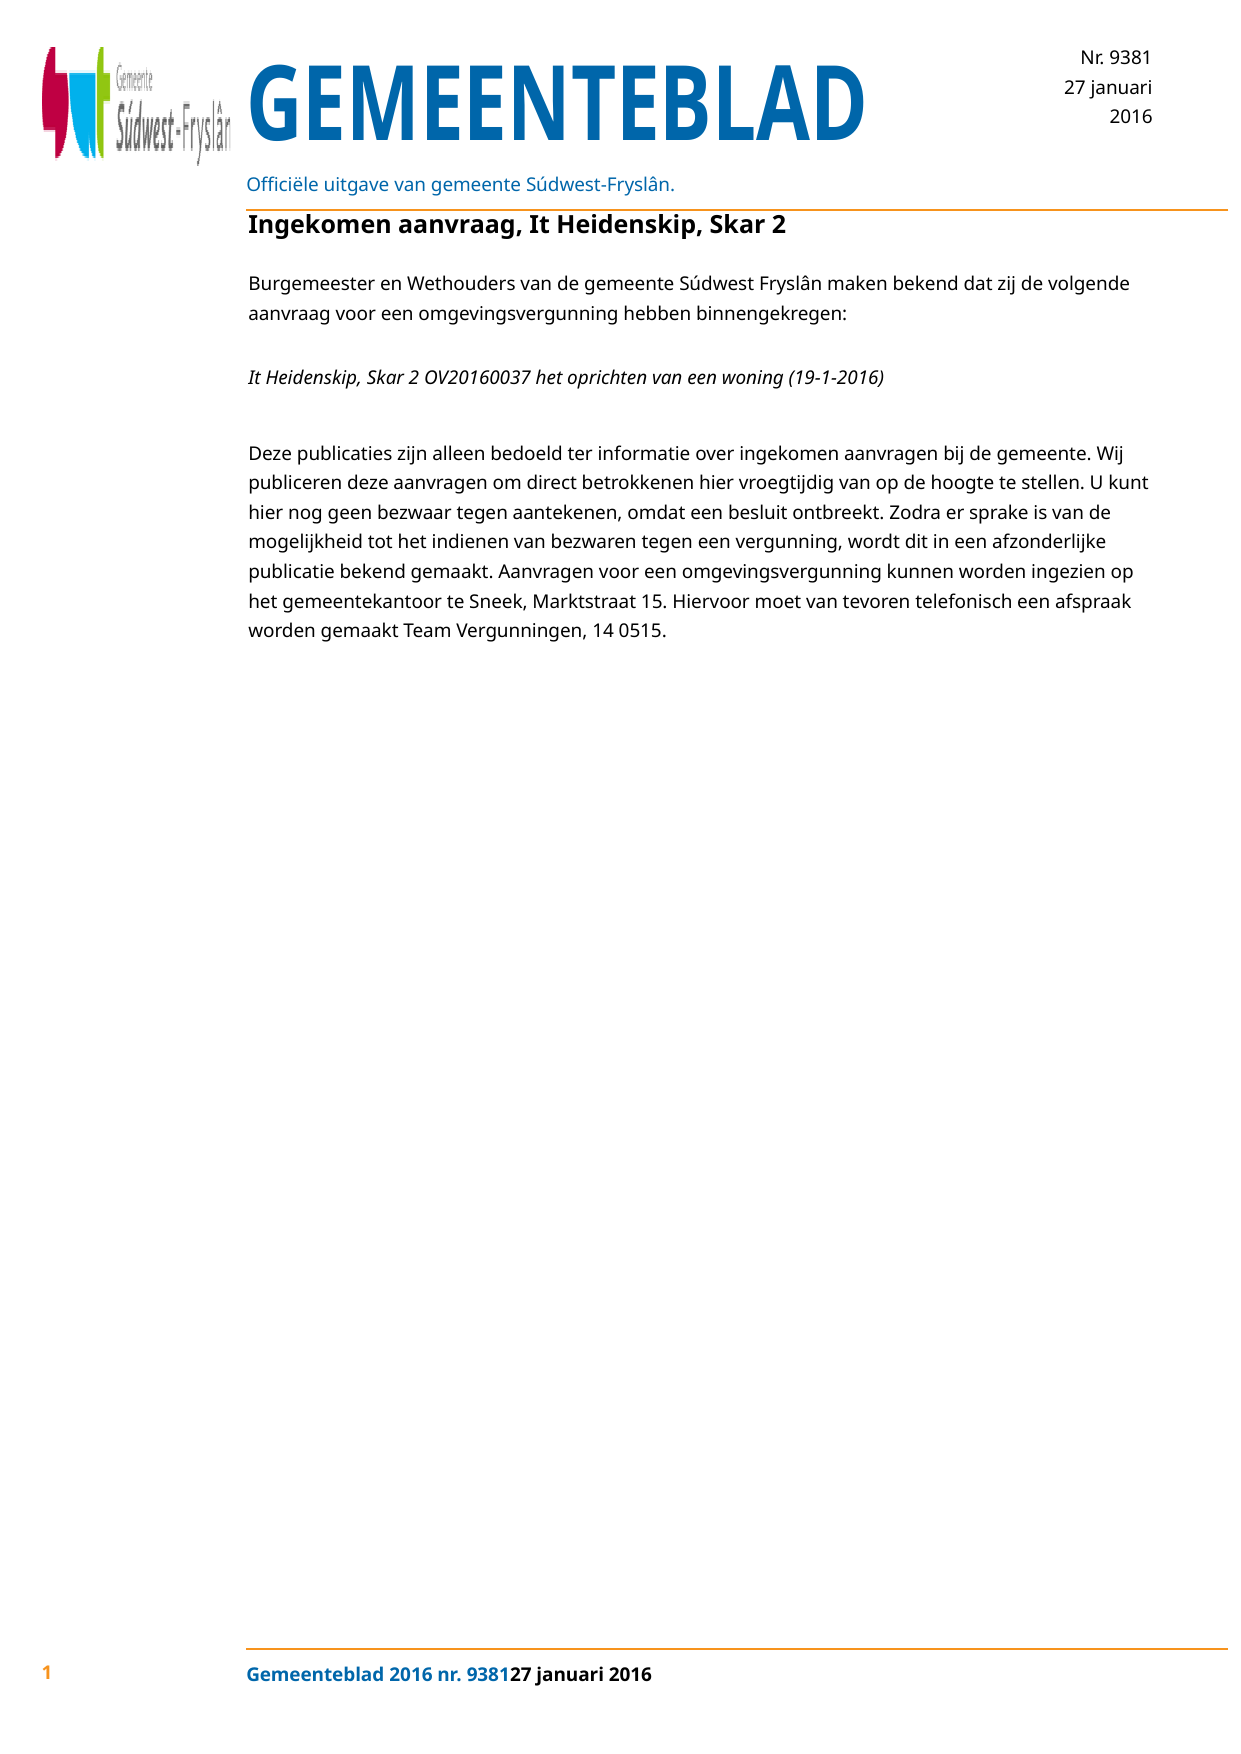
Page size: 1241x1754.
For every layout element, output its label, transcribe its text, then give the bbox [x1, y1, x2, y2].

picture [41, 47, 231, 172]
text Ingekomen aanvraag, It Heidenskip, Skar 2 [248, 211, 1152, 241]
text Deze publicaties zijn alleen bedoeld ter informatie over ingekomen aanvragen bij de gemeente. Wij publiceren deze aanvragen om direct betrokkenen hier vroegtijdig van op de hoogte te stellen. U kunt hier nog geen bezwaar tegen aantekenen, omdat een besluit ontbreekt. Zodra er sprake is van de mogelijkheid tot het indienen van bezwaren tegen een vergunning, wordt dit in een afzonderlijke publicatie bekend gemaakt. Aanvragen voor een omgevingsvergunning kunnen worden ingezien op het gemeentekantoor te Sneek, Marktstraat 15. Hiervoor moet van tevoren telefonisch een afspraak worden gemaakt Team Vergunningen, 14 0515. [248, 440, 1152, 643]
text It Heidenskip, Skar 2 OV20160037 het oprichten van een woning (19-1-2016) [248, 364, 1152, 389]
text Burgemeester en Wethouders van de gemeente Súdwest Fryslân maken bekend dat zij de volgende aanvraag voor een omgevingsvergunning hebben binnengekregen: [248, 270, 1152, 326]
